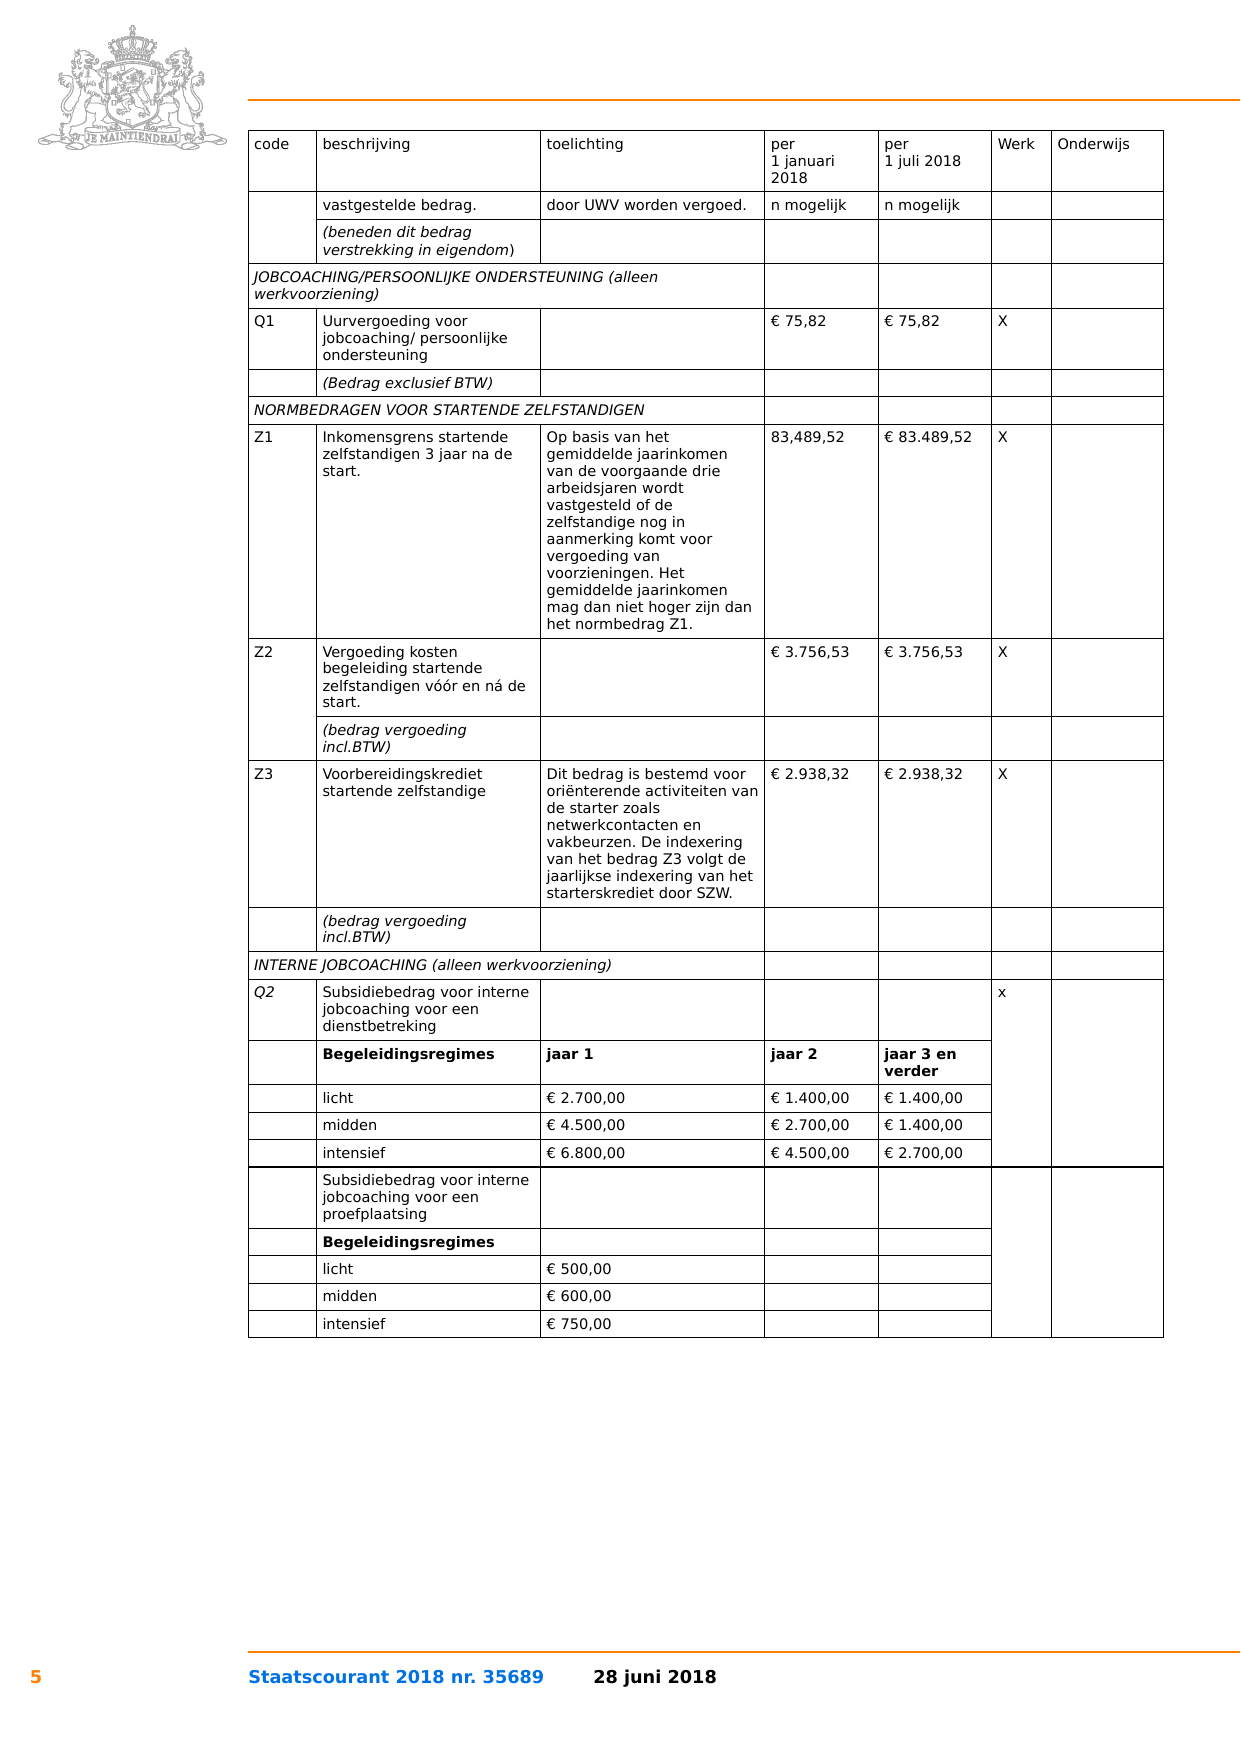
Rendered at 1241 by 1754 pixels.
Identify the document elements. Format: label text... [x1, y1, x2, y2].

table_cell Uurvergoeding voor jobcoaching/ persoonlijke ondersteuning [317, 309, 540, 369]
table_cell € 2.938,32 [765, 761, 878, 907]
table_cell x [992, 980, 1051, 1166]
table_cell jaar 1 [541, 1041, 764, 1084]
table_cell [879, 952, 991, 978]
table_cell Z3 [249, 761, 316, 907]
table_cell Subsidiebedrag voor interne jobcoaching voor een proefplaatsing [317, 1168, 540, 1228]
table_cell [879, 908, 991, 951]
table_cell [992, 908, 1051, 951]
table_cell [765, 397, 878, 423]
table_cell Op basis van het gemiddelde jaarinkomen van de voorgaande drie arbeidsjaren wordt vastgesteld of de zelfstandige nog in aanmerking komt voor vergoeding van voorzieningen. Het gemiddelde jaarinkomen mag dan niet hoger zijn dan het normbedrag Z1. [541, 425, 764, 638]
table_cell [879, 370, 991, 396]
table_cell 83,489,52 [765, 425, 878, 638]
table_cell [249, 1311, 316, 1337]
table_cell [765, 1168, 878, 1228]
table_header beschrijving [317, 131, 540, 191]
table_cell [879, 980, 991, 1040]
table_cell [1052, 425, 1163, 638]
table_cell INTERNE JOBCOACHING (alleen werkvoorziening) [249, 952, 764, 978]
table_cell Inkomensgrens startende zelfstandigen 3 jaar na de start. [317, 425, 540, 638]
table_cell € 4.500,00 [765, 1140, 878, 1166]
table_cell € 75,82 [879, 309, 991, 369]
table_cell (bedrag vergoeding incl.BTW) [317, 908, 540, 951]
table_cell [765, 1229, 878, 1255]
table_cell [1052, 908, 1163, 951]
table_cell vastgestelde bedrag. [317, 192, 540, 219]
table_cell Dit bedrag is bestemd voor oriënterende activiteiten van de starter zoals netwerkcontacten en vakbeurzen. De indexering van het bedrag Z3 volgt de jaarlijkse indexering van het starterskrediet door SZW. [541, 761, 764, 907]
table_cell € 6.800,00 [541, 1140, 764, 1166]
table_cell [1052, 761, 1163, 907]
table_cell € 2.700,00 [879, 1140, 991, 1166]
table_cell € 4.500,00 [541, 1113, 764, 1139]
table_cell [765, 370, 878, 396]
table_cell door UWV worden vergoed. [541, 192, 764, 219]
table_cell X [992, 425, 1051, 638]
table_cell [541, 1168, 764, 1228]
table_cell (bedrag vergoeding incl.BTW) [317, 717, 540, 760]
table_cell [249, 1140, 316, 1166]
table_cell [765, 1256, 878, 1282]
table_cell [765, 264, 878, 307]
table_cell NORMBEDRAGEN VOOR STARTENDE ZELFSTANDIGEN [249, 397, 764, 423]
table_cell [541, 639, 764, 716]
table_cell [541, 220, 764, 263]
table_cell [1052, 980, 1163, 1166]
table_header Onderwijs [1052, 131, 1163, 191]
table_cell licht [317, 1256, 540, 1282]
table_cell € 3.756,53 [765, 639, 878, 716]
table_cell € 2.700,00 [765, 1113, 878, 1139]
table_cell [1052, 717, 1163, 760]
picture [38, 25, 227, 150]
table_cell [249, 1041, 316, 1084]
table_cell intensief [317, 1140, 540, 1166]
table_cell € 500,00 [541, 1256, 764, 1282]
table_cell [541, 1229, 764, 1255]
table_cell [992, 397, 1051, 423]
table_cell X [992, 309, 1051, 369]
table_cell Voorbereidingskrediet startende zelfstandige [317, 761, 540, 907]
table_cell [879, 1284, 991, 1310]
table_cell [541, 309, 764, 369]
table_cell Q2 [249, 980, 316, 1040]
table_cell (beneden dit bedrag verstrekking in eigendom) [317, 220, 540, 263]
table_cell jaar 3 en verder [879, 1041, 991, 1084]
table_cell n mogelijk [879, 192, 991, 219]
table_cell € 2.700,00 [541, 1085, 764, 1112]
table_cell [765, 1311, 878, 1337]
table_cell n mogelijk [765, 192, 878, 219]
table_cell € 83.489,52 [879, 425, 991, 638]
table_cell [765, 220, 878, 263]
table_cell Z1 [249, 425, 316, 638]
table_cell [1052, 1168, 1163, 1337]
table_cell [541, 980, 764, 1040]
table_cell [1052, 952, 1163, 978]
table_cell [879, 397, 991, 423]
table_cell X [992, 639, 1051, 716]
table_cell [879, 1168, 991, 1228]
table_cell [992, 264, 1051, 307]
table_cell Begeleidingsregimes [317, 1229, 540, 1255]
table_cell [249, 1284, 316, 1310]
table_cell [249, 1085, 316, 1112]
table_cell intensief [317, 1311, 540, 1337]
table_cell [765, 908, 878, 951]
table_cell [879, 1256, 991, 1282]
table_cell [879, 1311, 991, 1337]
table_cell € 75,82 [765, 309, 878, 369]
table_header code [249, 131, 316, 191]
table_cell € 3.756,53 [879, 639, 991, 716]
table_cell midden [317, 1284, 540, 1310]
table_cell [249, 908, 316, 951]
table_cell [249, 1256, 316, 1282]
table_cell Begeleidingsregimes [317, 1041, 540, 1084]
table_cell [541, 717, 764, 760]
table_header toelichting [541, 131, 764, 191]
table_cell Subsidiebedrag voor interne jobcoaching voor een dienstbetreking [317, 980, 540, 1040]
table_cell [879, 1229, 991, 1255]
table_cell [1052, 220, 1163, 263]
table_cell [879, 220, 991, 263]
table_cell [249, 370, 316, 396]
table_header per 1 juli 2018 [879, 131, 991, 191]
table_cell jaar 2 [765, 1041, 878, 1084]
table_cell [249, 1168, 316, 1228]
table_cell JOBCOACHING/PERSOONLIJKE ONDERSTEUNING (alleen werkvoorziening) [249, 264, 764, 307]
table_cell € 1.400,00 [879, 1113, 991, 1139]
table_header per 1 januari 2018 [765, 131, 878, 191]
table_cell [249, 1229, 316, 1255]
table_cell [992, 370, 1051, 396]
table_cell [765, 952, 878, 978]
table_cell [992, 717, 1051, 760]
table_header Werk [992, 131, 1051, 191]
table_cell [992, 952, 1051, 978]
table_cell [1052, 264, 1163, 307]
table_cell [992, 192, 1051, 219]
table_cell [1052, 639, 1163, 716]
table_cell Vergoeding kosten begeleiding startende zelfstandigen vóór en ná de start. [317, 639, 540, 716]
table_cell midden [317, 1113, 540, 1139]
table_cell € 2.938,32 [879, 761, 991, 907]
table_cell [765, 717, 878, 760]
table_cell [992, 220, 1051, 263]
table_cell [1052, 192, 1163, 219]
table_cell (Bedrag exclusief BTW) [317, 370, 540, 396]
table_cell [249, 1113, 316, 1139]
table_cell Q1 [249, 309, 316, 369]
table_cell € 1.400,00 [879, 1085, 991, 1112]
table_cell [879, 717, 991, 760]
table_cell [1052, 309, 1163, 369]
table_cell [249, 192, 316, 263]
table_cell [992, 1168, 1051, 1337]
table_cell [1052, 370, 1163, 396]
table_cell [765, 980, 878, 1040]
table_cell [879, 264, 991, 307]
table_cell [541, 370, 764, 396]
table_cell € 600,00 [541, 1284, 764, 1310]
table_cell [1052, 397, 1163, 423]
table_cell licht [317, 1085, 540, 1112]
table_cell Z2 [249, 639, 316, 760]
table_cell X [992, 761, 1051, 907]
table_cell [541, 908, 764, 951]
table_cell [765, 1284, 878, 1310]
table_cell € 1.400,00 [765, 1085, 878, 1112]
table_cell € 750,00 [541, 1311, 764, 1337]
